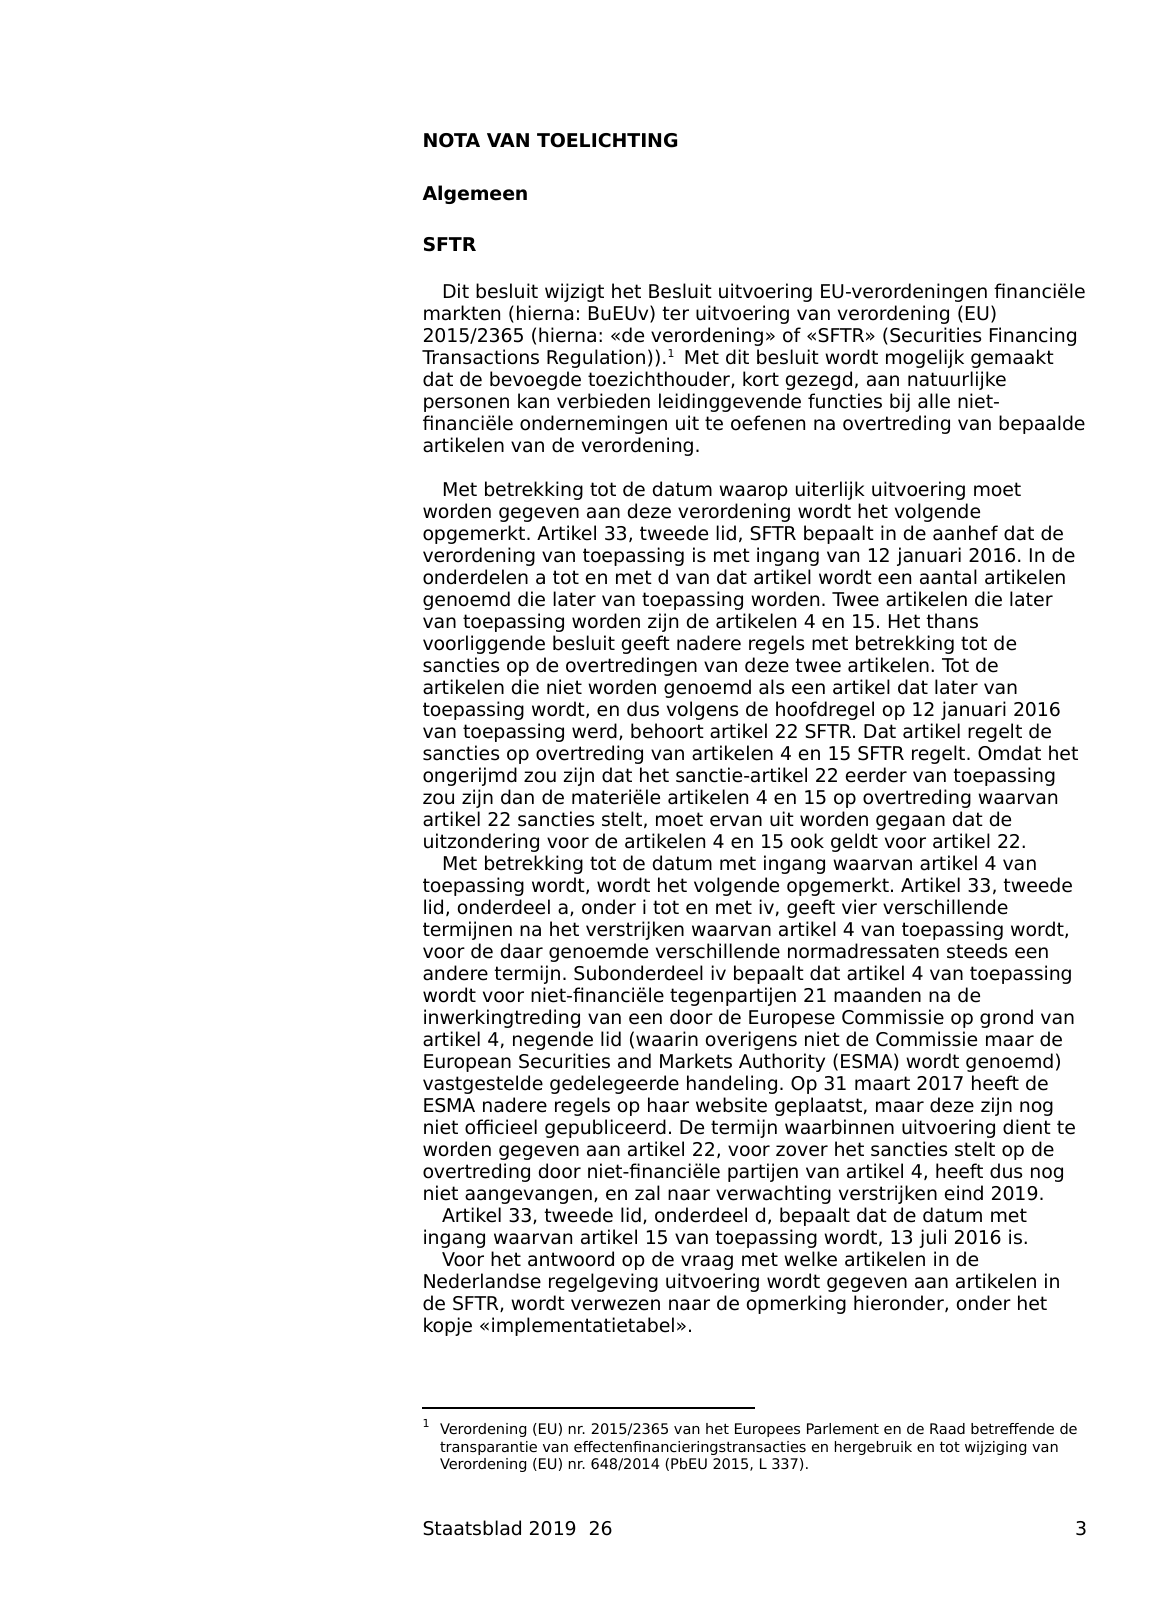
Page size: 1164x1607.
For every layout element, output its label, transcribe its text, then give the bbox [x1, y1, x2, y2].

subtitle Algemeen [422, 182, 1087, 204]
text Voor het antwoord op de vraag met welke artikelen in de Nederlandse regelgeving uitvoering wordt gegeven aan artikelen in de SFTR, wordt verwezen naar de opmerking hieronder, onder het kopje «implementatietabel». [422, 1249, 1087, 1337]
text Artikel 33, tweede lid, onderdeel d, bepaalt dat de datum met ingang waarvan artikel 15 van toepassing wordt, 13 juli 2016 is. [422, 1205, 1087, 1249]
text Met betrekking tot de datum waarop uiterlijk uitvoering moet worden gegeven aan deze verordening wordt het volgende opgemerkt. Artikel 33, tweede lid, SFTR bepaalt in de aanhef dat de verordening van toepassing is met ingang van 12 januari 2016. In de onderdelen a tot en met d van dat artikel wordt een aantal artikelen genoemd die later van toepassing worden. Twee artikelen die later van toepassing worden zijn de artikelen 4 en 15. Het thans voorliggende besluit geeft nadere regels met betrekking tot de sancties op de overtredingen van deze twee artikelen. Tot de artikelen die niet worden genoemd als een artikel dat later van toepassing wordt, en dus volgens de hoofdregel op 12 januari 2016 van toepassing werd, behoort artikel 22 SFTR. Dat artikel regelt de sancties op overtreding van artikelen 4 en 15 SFTR regelt. Omdat het ongerijmd zou zijn dat het sanctie-artikel 22 eerder van toepassing zou zijn dan de materiële artikelen 4 en 15 op overtreding waarvan artikel 22 sancties stelt, moet ervan uit worden gegaan dat de uitzondering voor de artikelen 4 en 15 ook geldt voor artikel 22. [422, 479, 1087, 853]
text Dit besluit wijzigt het Besluit uitvoering EU-verordeningen financiële markten (hierna: BuEUv) ter uitvoering van verordening (EU) 2015/2365 (hierna: «de verordening» of «SFTR» (Securities Financing Transactions Regulation)). Met dit besluit wordt mogelijk gemaakt dat de bevoegde toezichthouder, kort gezegd, aan natuurlijke personen kan verbieden leidinggevende functies bij alle niet-financiële ondernemingen uit te oefenen na overtreding van bepaalde artikelen van de verordening. [422, 281, 1087, 457]
text Verordening (EU) nr. 2015/2365 van het Europees Parlement en de Raad betreffende de transparantie van effectenfinancieringstransacties en hergebruik en tot wijziging van Verordening (EU) nr. 648/2014 (PbEU 2015, L 337). [422, 1417, 1087, 1473]
subtitle NOTA VAN TOELICHTING [422, 130, 1087, 152]
text Met betrekking tot de datum met ingang waarvan artikel 4 van toepassing wordt, wordt het volgende opgemerkt. Artikel 33, tweede lid, onderdeel a, onder i tot en met iv, geeft vier verschillende termijnen na het verstrijken waarvan artikel 4 van toepassing wordt, voor de daar genoemde verschillende normadressaten steeds een andere termijn. Subonderdeel iv bepaalt dat artikel 4 van toepassing wordt voor niet-financiële tegenpartijen 21 maanden na de inwerkingtreding van een door de Europese Commissie op grond van artikel 4, negende lid (waarin overigens niet de Commissie maar de European Securities and Markets Authority (ESMA) wordt genoemd) vastgestelde gedelegeerde handeling. Op 31 maart 2017 heeft de ESMA nadere regels op haar website geplaatst, maar deze zijn nog niet officieel gepubliceerd. De termijn waarbinnen uitvoering dient te worden gegeven aan artikel 22, voor zover het sancties stelt op de overtreding door niet-financiële partijen van artikel 4, heeft dus nog niet aangevangen, en zal naar verwachting verstrijken eind 2019. [422, 853, 1087, 1205]
subtitle SFTR [422, 234, 1087, 256]
